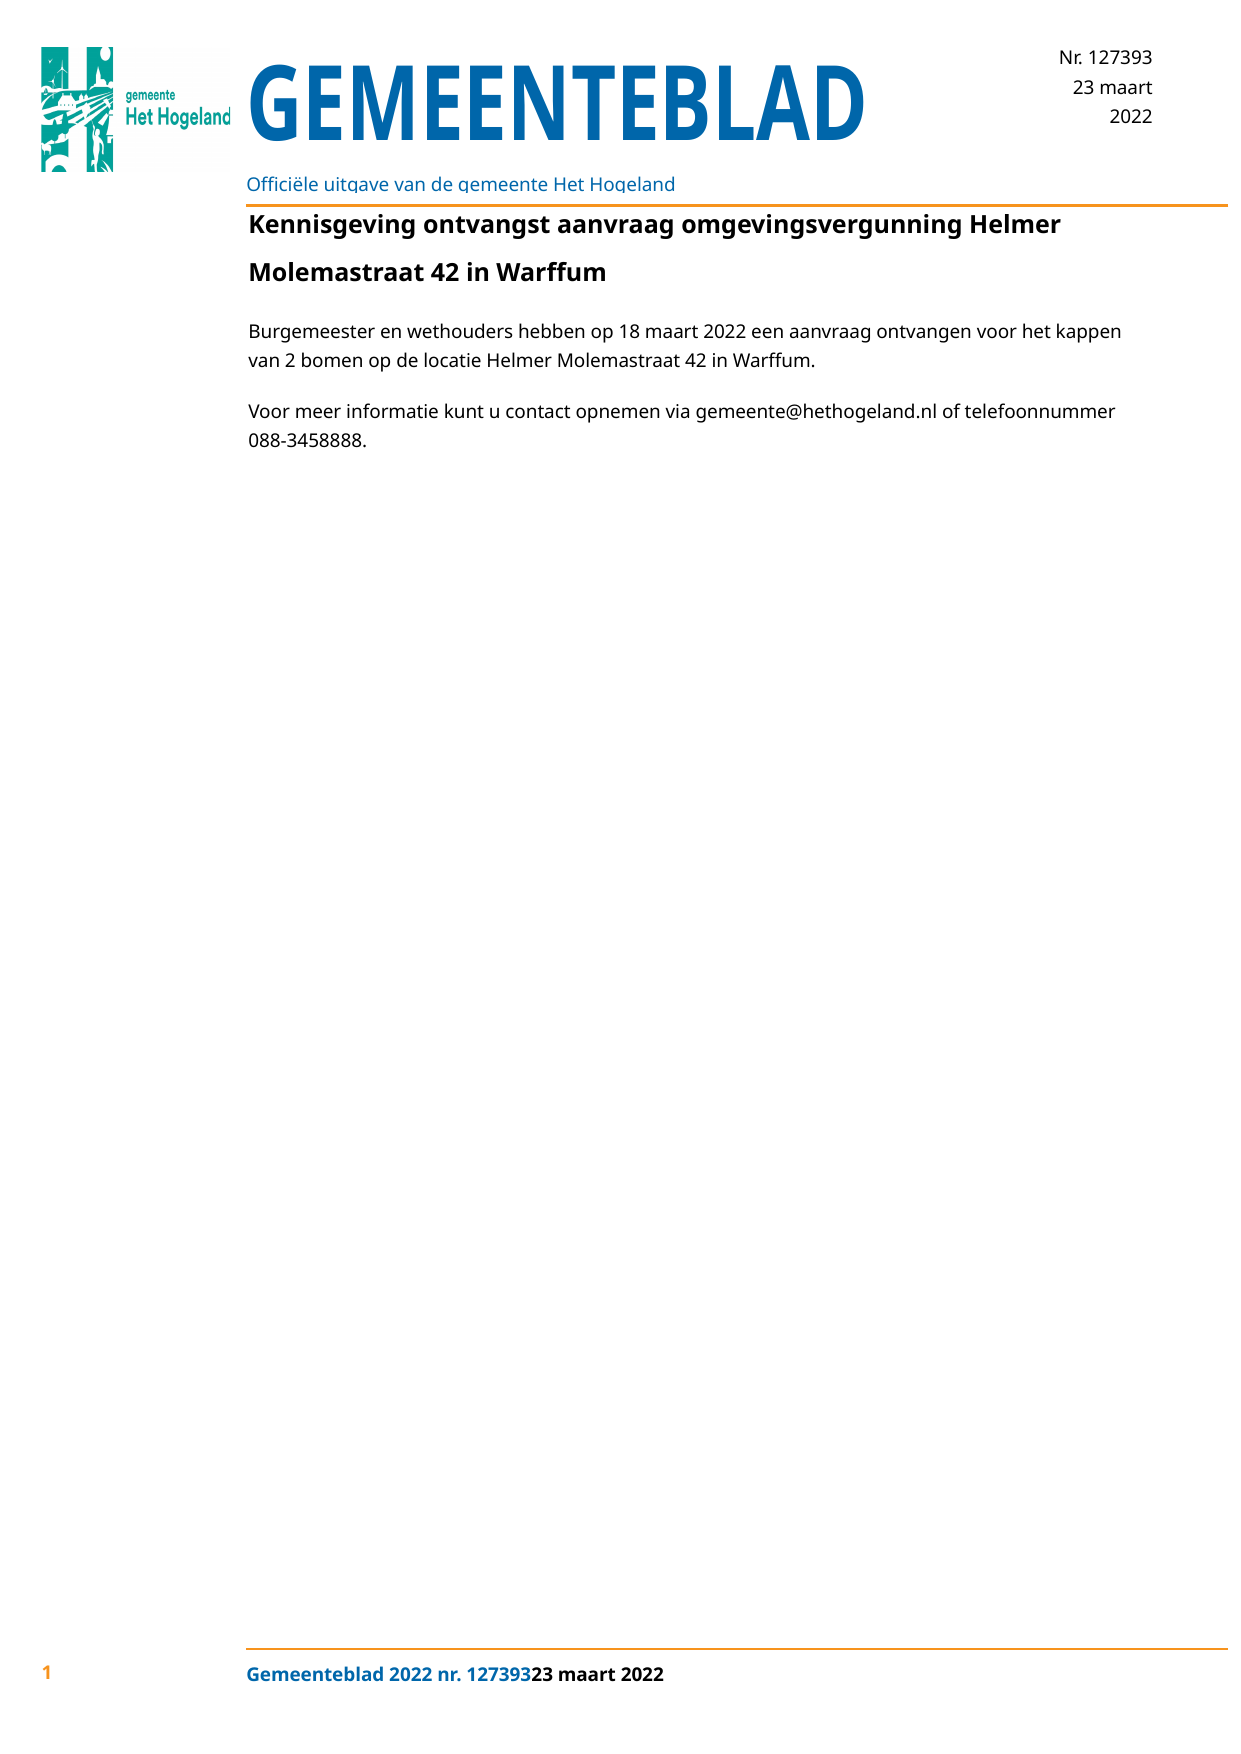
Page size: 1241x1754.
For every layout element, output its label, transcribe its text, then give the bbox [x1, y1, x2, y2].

picture [41, 47, 231, 172]
text Voor meer informatie kunt u contact opnemen via gemeente@hethogeland.nl of telefoonnummer 088-3458888. [248, 398, 1152, 453]
text Kennisgeving ontvangst aanvraag omgevingsvergunning Helmer Molemastraat 42 in Warffum [248, 207, 1152, 288]
text Burgemeester en wethouders hebben op 18 maart 2022 een aanvraag ontvangen voor het kappen van 2 bomen op de locatie Helmer Molemastraat 42 in Warffum. [248, 318, 1152, 373]
